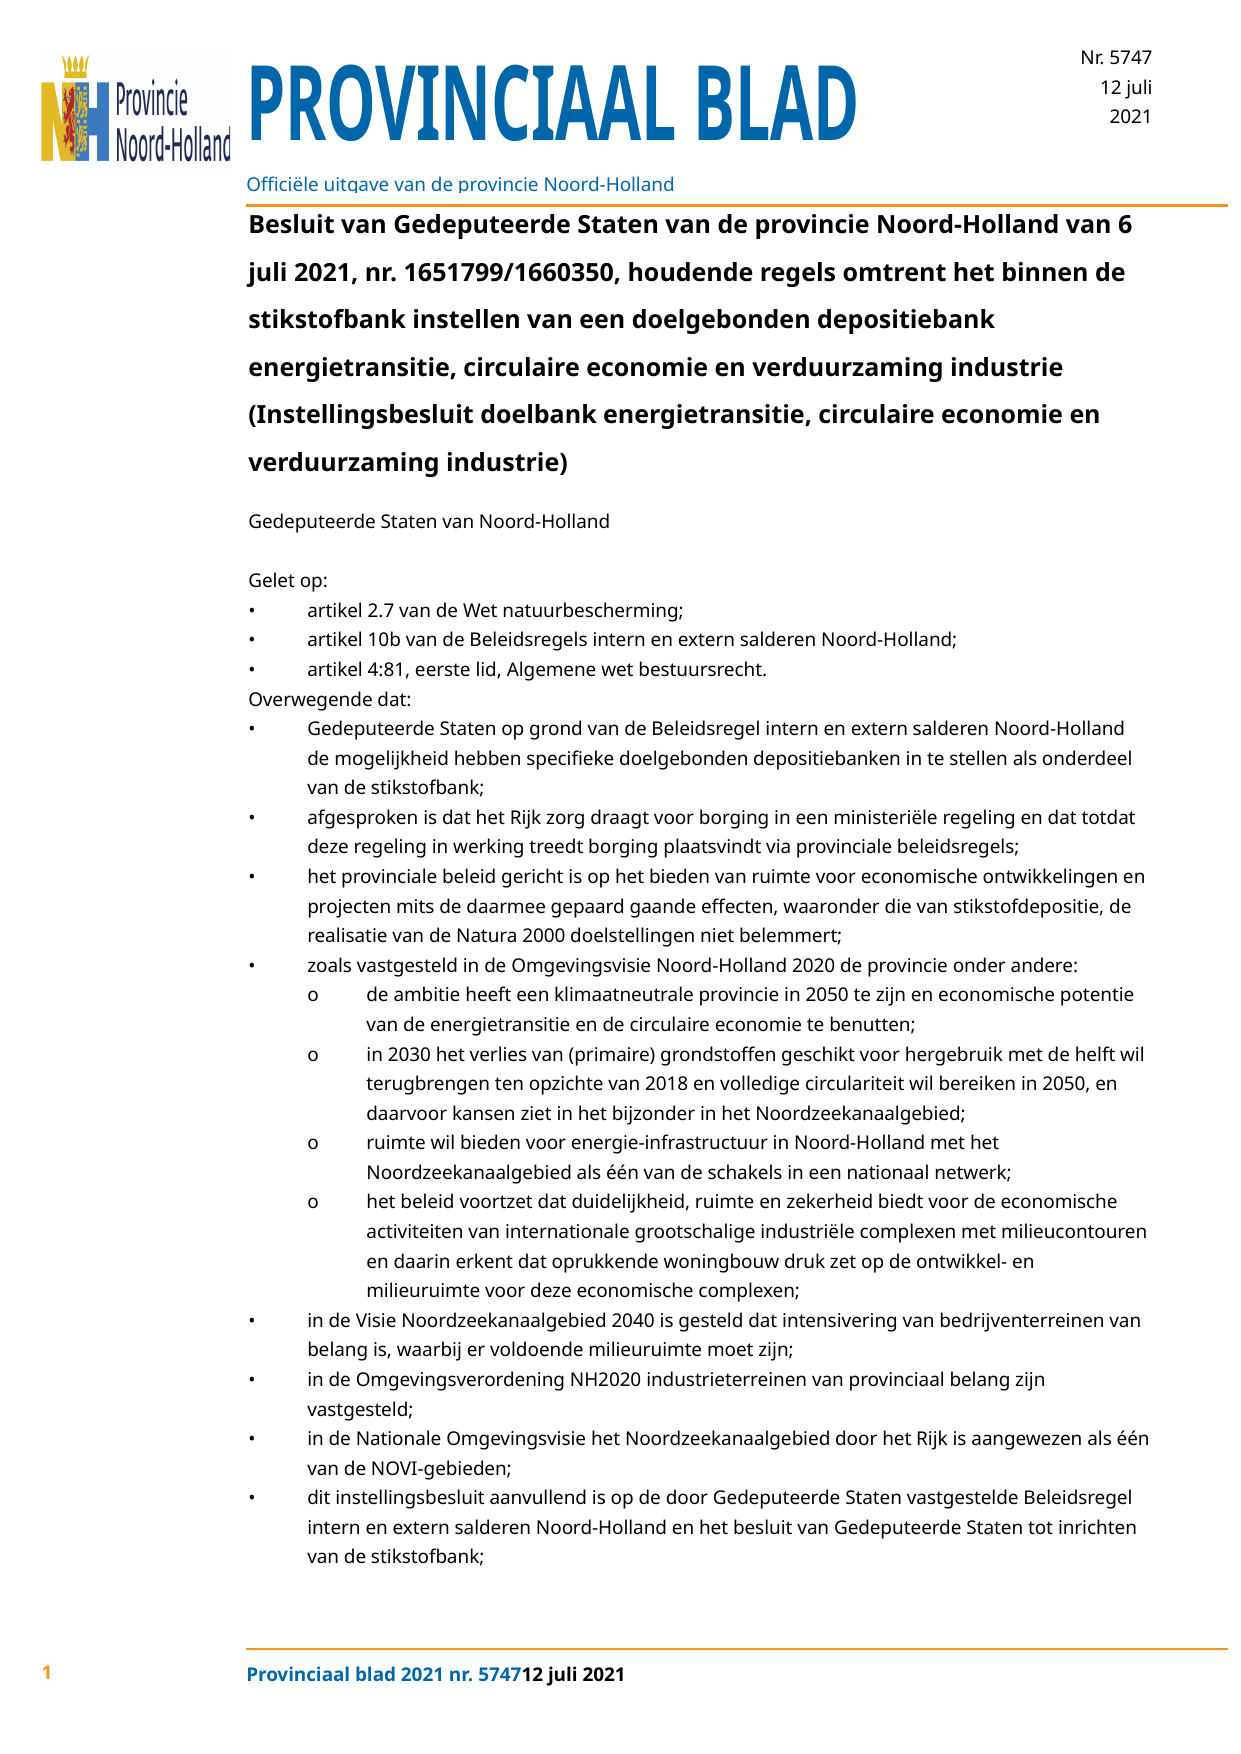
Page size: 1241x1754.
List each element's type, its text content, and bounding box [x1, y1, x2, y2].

text Besluit van Gedeputeerde Staten van de provincie Noord-Holland van 6 juli 2021, nr. 1651799/1660350, houdende regels omtrent het binnen de stikstofbank instellen van een doelgebonden depositiebank energietransitie, circulaire economie en verduurzaming industrie (Instellingsbesluit doelbank energietransitie, circulaire economie en verduurzaming industrie) [248, 207, 1152, 479]
list het provinciale beleid gericht is op het bieden van ruimte voor economische ontwikkelingen en projecten mits de daarmee gepaard gaande effecten, waaronder die van stikstofdepositie, de realisatie van de Natura 2000 doelstellingen niet belemmert; [248, 863, 1152, 948]
list zoals vastgesteld in de Omgevingsvisie Noord-Holland 2020 de provincie onder andere: [248, 952, 1152, 978]
picture [41, 47, 231, 172]
list in 2030 het verlies van (primaire) grondstoffen geschikt voor hergebruik met de helft wil terugbrengen ten opzichte van 2018 en volledige circulariteit wil bereiken in 2050, en daarvoor kansen ziet in het bijzonder in het Noordzeekanaalgebied; [307, 1041, 1152, 1126]
list het beleid voortzet dat duidelijkheid, ruimte en zekerheid biedt voor de economische activiteiten van internationale grootschalige industriële complexen met milieucontouren en daarin erkent dat oprukkende woningbouw druk zet op de ontwikkel- en milieuruimte voor deze economische complexen; [307, 1189, 1152, 1303]
list afgesproken is dat het Rijk zorg draagt voor borging in een ministeriële regeling en dat totdat deze regeling in werking treedt borging plaatsvindt via provinciale beleidsregels; [248, 804, 1152, 859]
list in de Visie Noordzeekanaalgebied 2040 is gesteld dat intensivering van bedrijventerreinen van belang is, waarbij er voldoende milieuruimte moet zijn; [248, 1307, 1152, 1362]
list artikel 4:81, eerste lid, Algemene wet bestuursrecht. [248, 656, 1152, 682]
list dit instellingsbesluit aanvullend is op de door Gedeputeerde Staten vastgestelde Beleidsregel intern en extern salderen Noord-Holland en het besluit van Gedeputeerde Staten tot inrichten van de stikstofbank; [248, 1484, 1152, 1569]
list Gedeputeerde Staten op grond van de Beleidsregel intern en extern salderen Noord-Holland de mogelijkheid hebben specifieke doelgebonden depositiebanken in te stellen als onderdeel van de stikstofbank; [248, 715, 1152, 800]
list in de Nationale Omgevingsvisie het Noordzeekanaalgebied door het Rijk is aangewezen als één van de NOVI-gebieden; [248, 1425, 1152, 1481]
list de ambitie heeft een klimaatneutrale provincie in 2050 te zijn en economische potentie van de energietransitie en de circulaire economie te benutten; [307, 982, 1152, 1037]
text Overwegende dat: [248, 686, 1152, 712]
list in de Omgevingsverordening NH2020 industrieterreinen van provinciaal belang zijn vastgesteld; [248, 1366, 1152, 1422]
text Gedeputeerde Staten van Noord-Holland [248, 508, 1152, 534]
text Gelet op: [248, 567, 1152, 593]
list artikel 10b van de Beleidsregels intern en extern salderen Noord-Holland; [248, 627, 1152, 652]
list ruimte wil bieden voor energie-infrastructuur in Noord-Holland met het Noordzeekanaalgebied als één van de schakels in een nationaal netwerk; [307, 1129, 1152, 1185]
list artikel 2.7 van de Wet natuurbescherming; [248, 597, 1152, 623]
